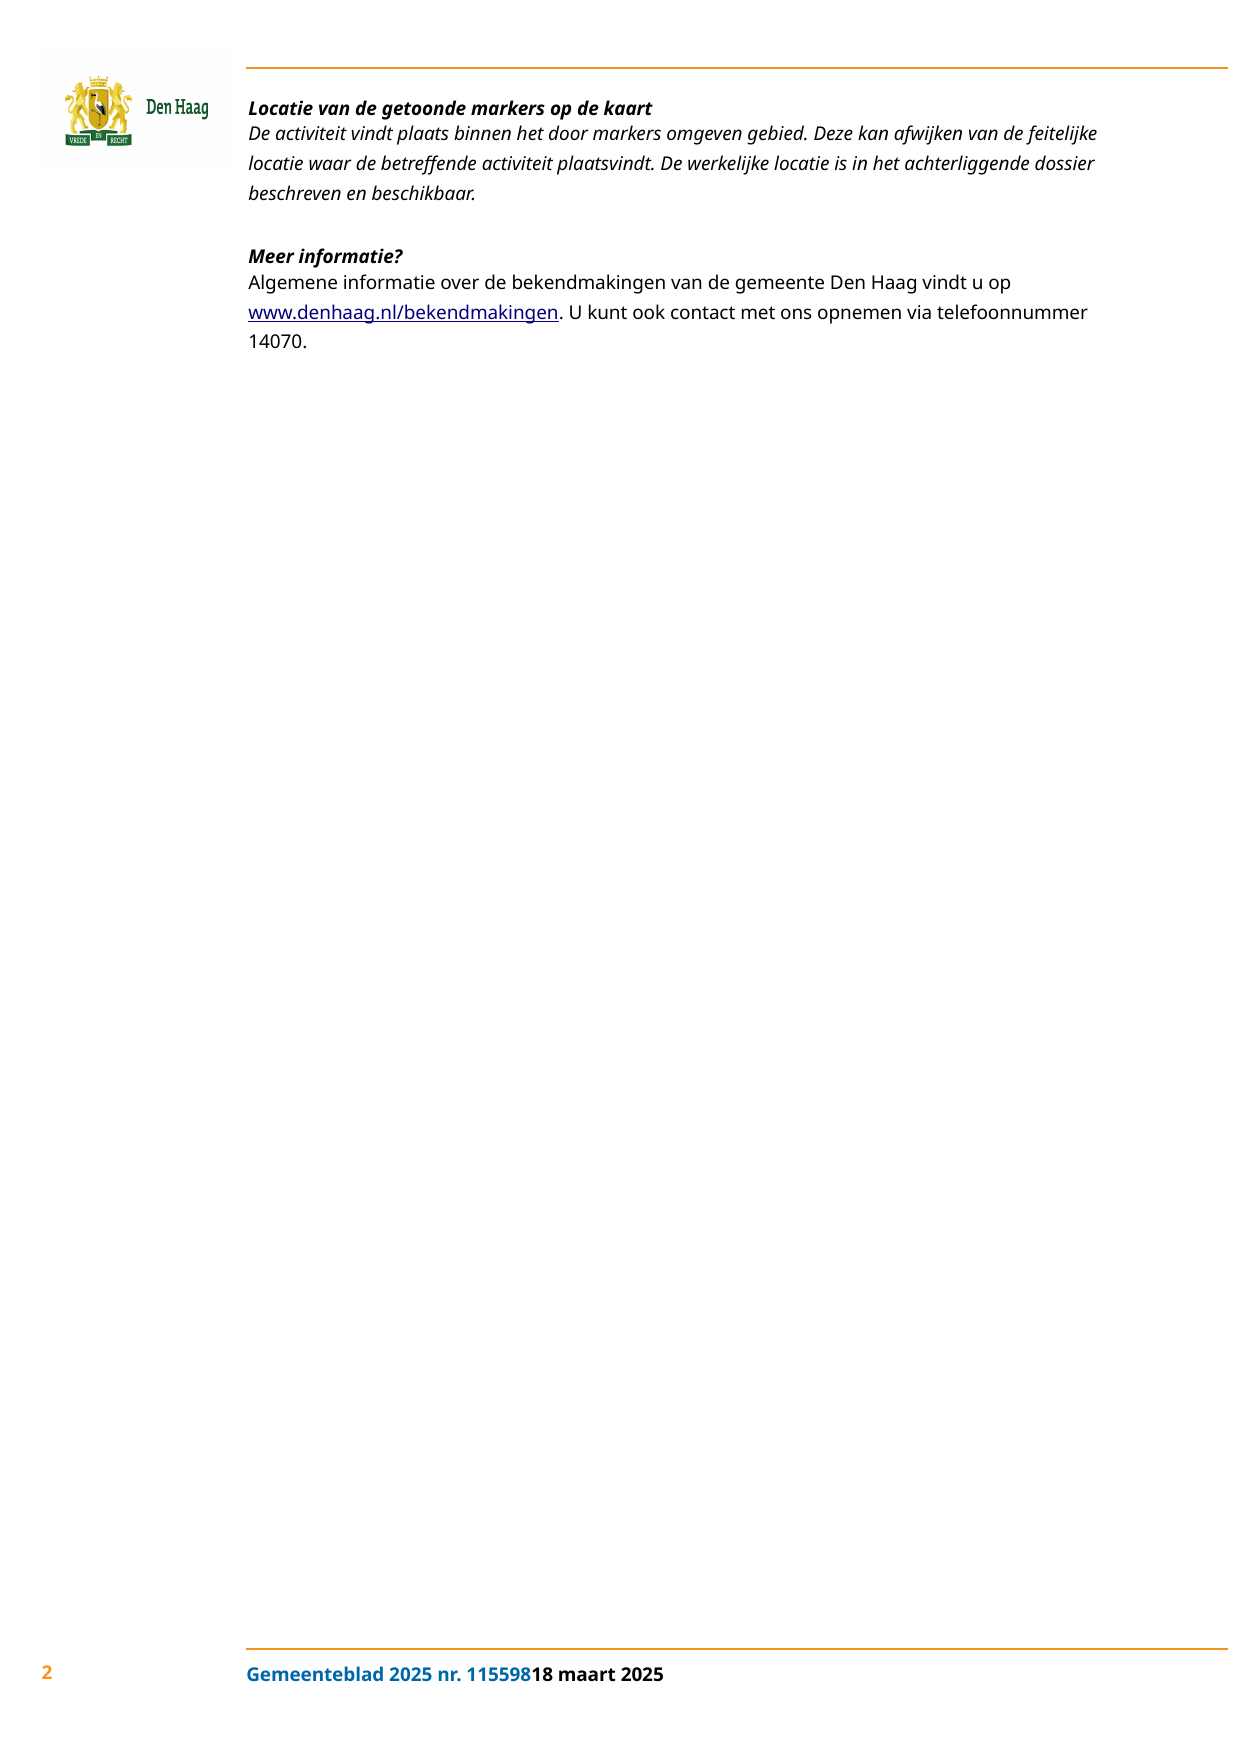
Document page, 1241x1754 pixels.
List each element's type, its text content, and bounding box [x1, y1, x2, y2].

text Meer informatie? [248, 244, 1152, 269]
text Locatie van de getoonde markers op de kaart [248, 95, 1152, 121]
text Algemene informatie over de bekendmakingen van de gemeente Den Haag vindt u op www.denhaag.nl/bekendmakingen. U kunt ook contact met ons opnemen via telefoonnummer 14070. [248, 269, 1152, 354]
picture [41, 47, 231, 172]
text De activiteit vindt plaats binnen het door markers omgeven gebied. Deze kan afwijken van de feitelijke locatie waar de betreffende activiteit plaatsvindt. De werkelijke locatie is in het achterliggende dossier beschreven en beschikbaar. [248, 121, 1152, 205]
